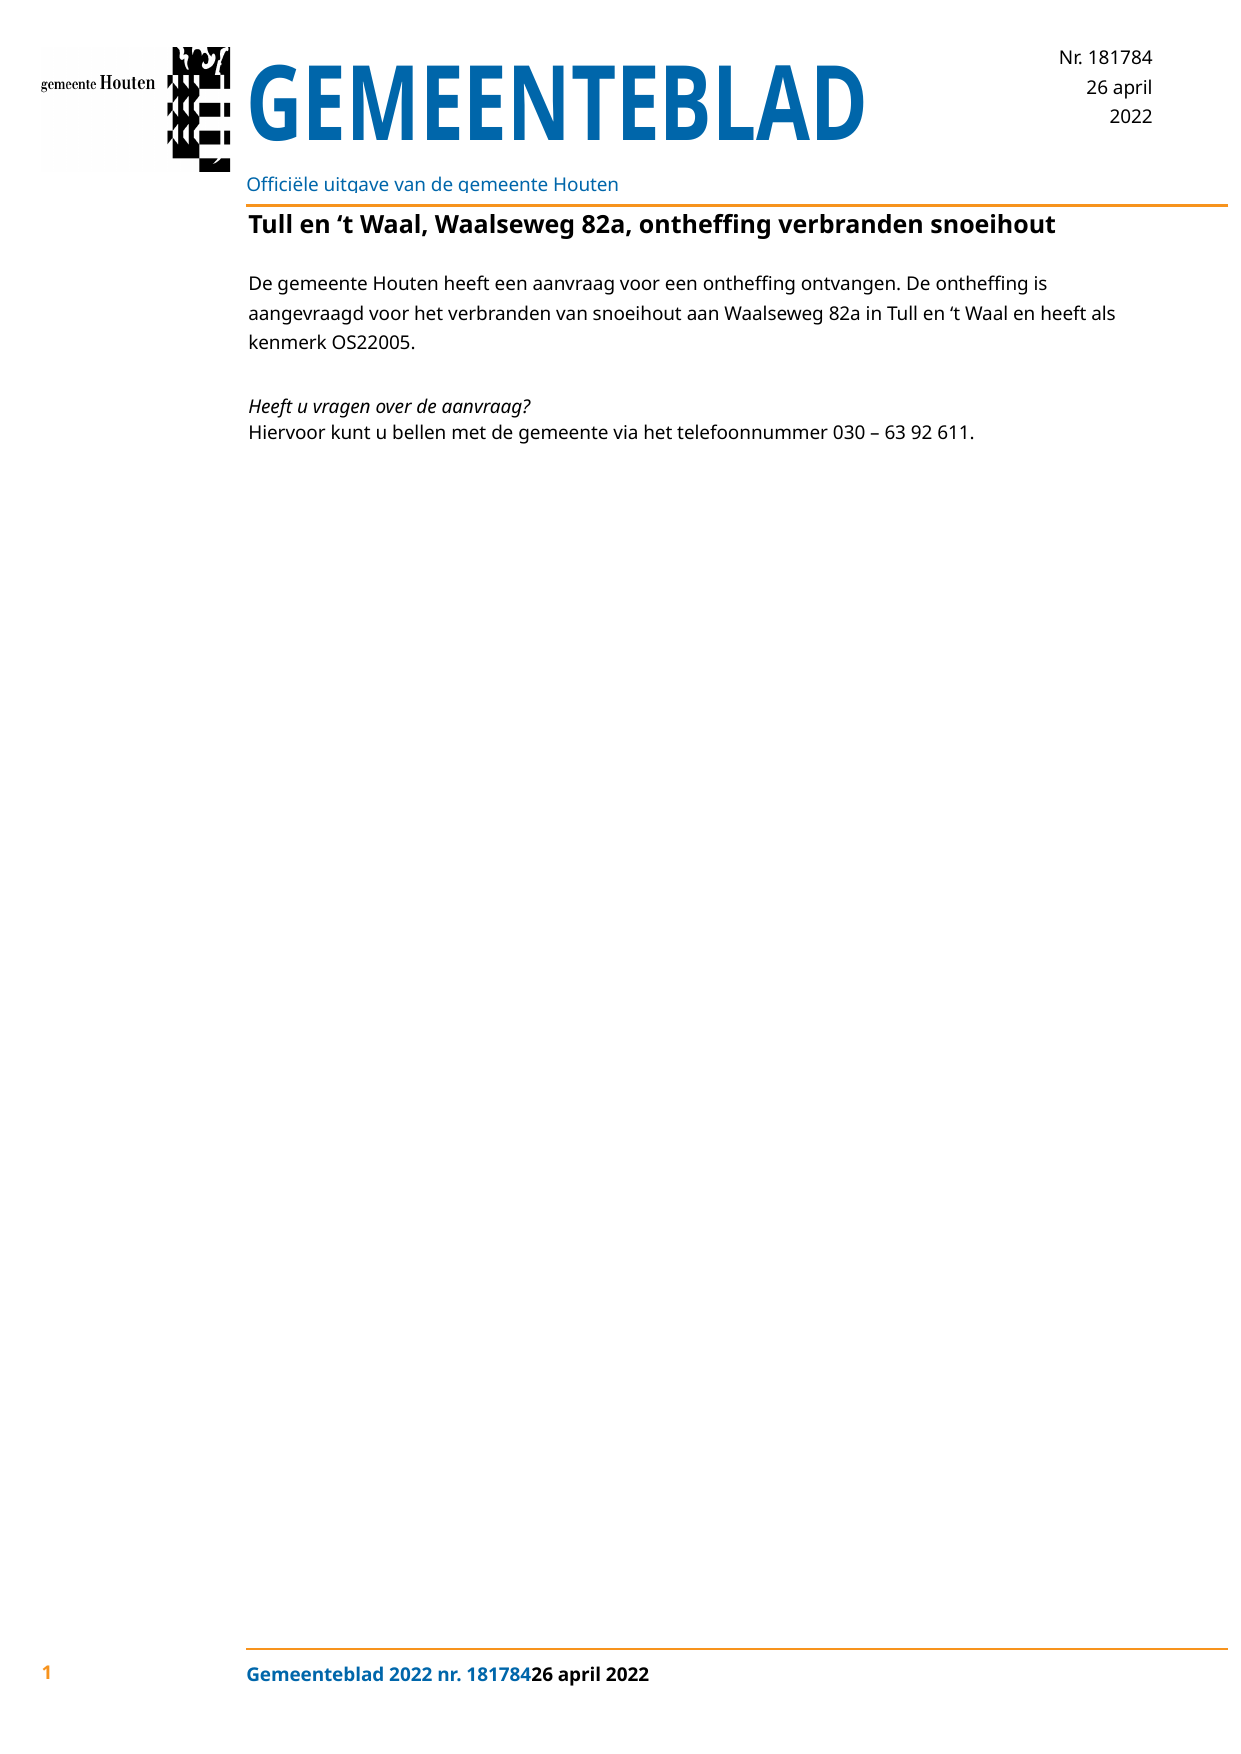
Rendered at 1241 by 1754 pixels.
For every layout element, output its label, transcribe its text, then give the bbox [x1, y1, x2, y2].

text De gemeente Houten heeft een aanvraag voor een ontheffing ontvangen. De ontheffing is aangevraagd voor het verbranden van snoeihout aan Waalseweg 82a in Tull en ‘t Waal en heeft als kenmerk OS22005. [248, 270, 1152, 355]
picture [41, 47, 231, 172]
text Tull en ‘t Waal, Waalseweg 82a, ontheffing verbranden snoeihout [248, 207, 1152, 241]
text Heeft u vragen over de aanvraag? [248, 393, 1152, 419]
text Hiervoor kunt u bellen met de gemeente via het telefoonnummer 030 – 63 92 611. [248, 419, 1152, 445]
